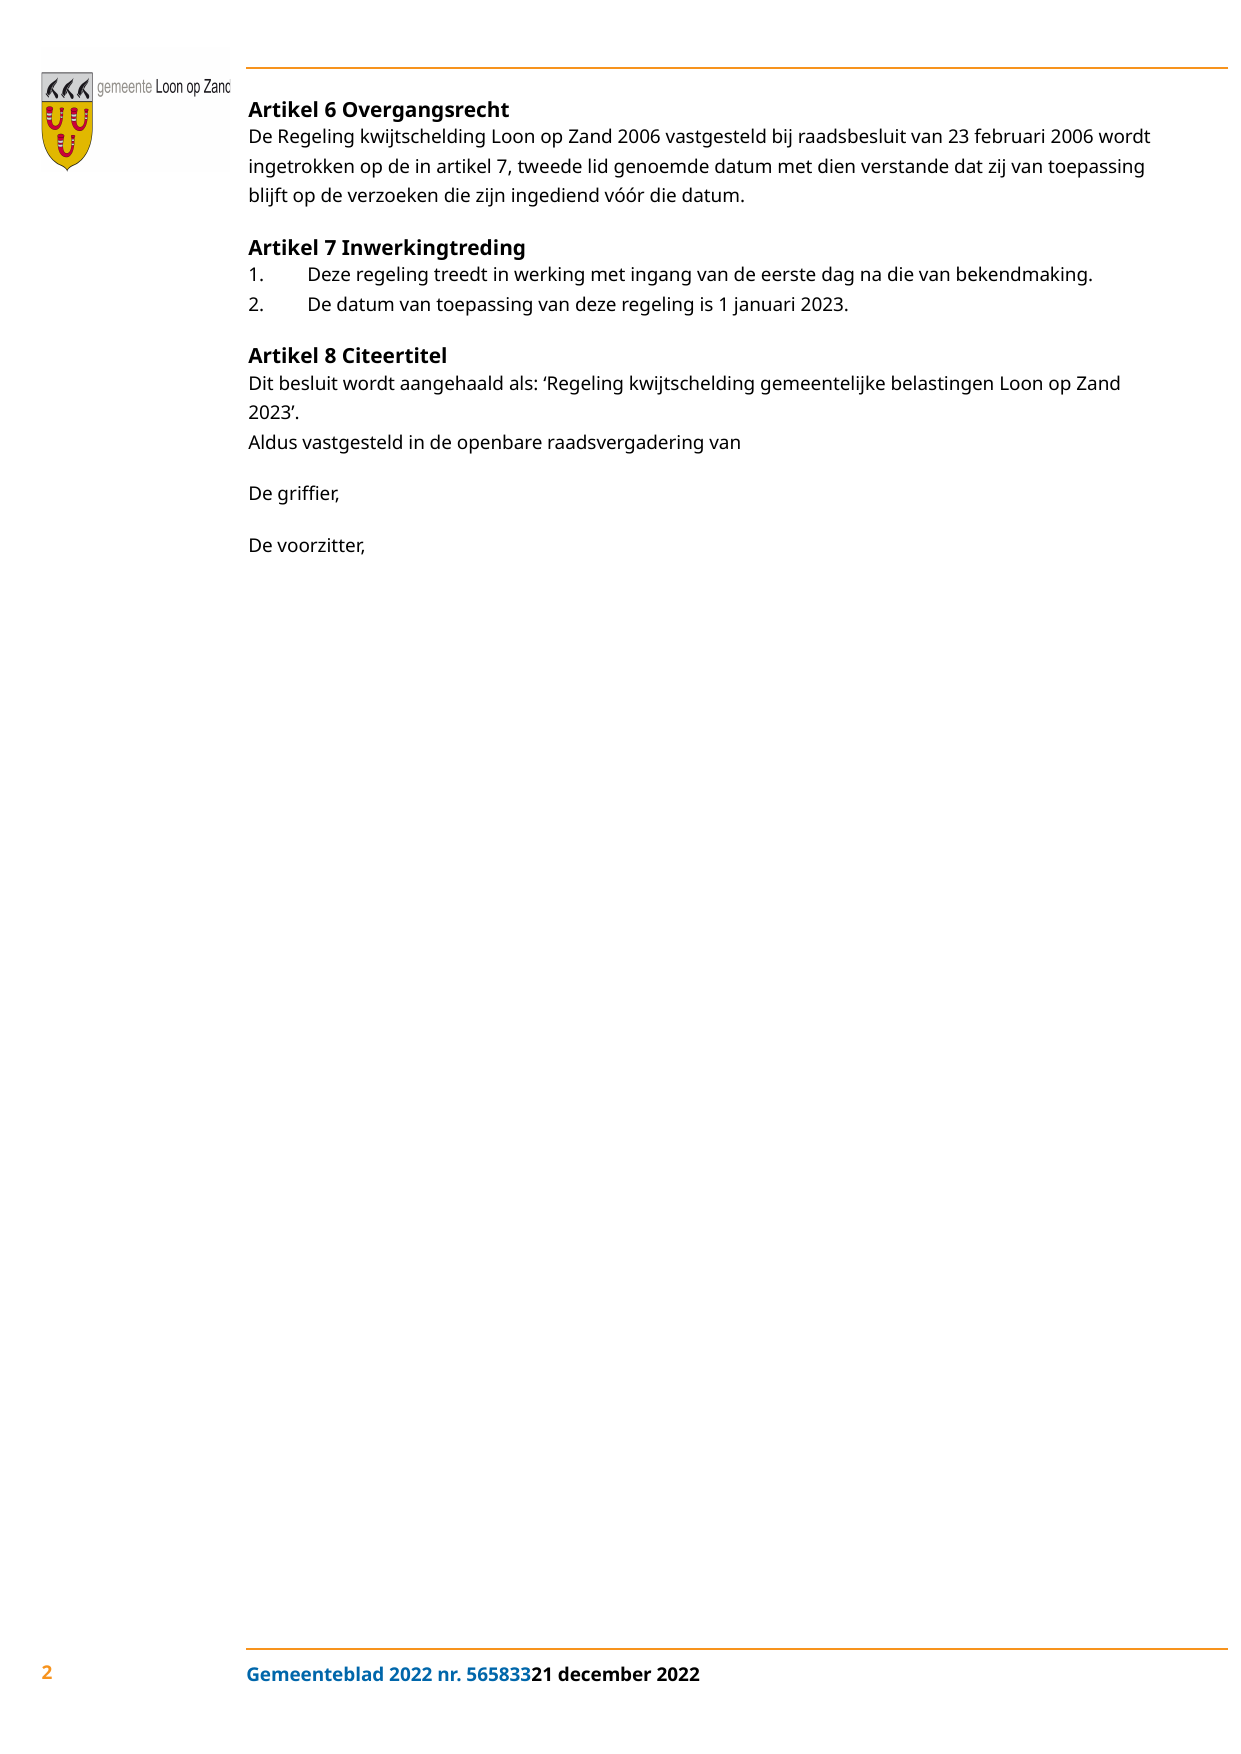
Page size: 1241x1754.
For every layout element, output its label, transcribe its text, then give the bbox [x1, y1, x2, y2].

list De datum van toepassing van deze regeling is 1 januari 2023. [248, 291, 1152, 317]
text Artikel 8 Citeertitel [248, 341, 1152, 370]
text Artikel 7 Inwerkingtreding [248, 233, 1152, 261]
text Dit besluit wordt aangehaald als: ‘Regeling kwijtschelding gemeentelijke belastingen Loon op Zand 2023’. [248, 370, 1152, 425]
text De voorzitter, [248, 532, 1152, 557]
text Artikel 6 Overgangsrecht [248, 95, 1152, 123]
text De griffier, [248, 480, 1152, 506]
text Aldus vastgesteld in de openbare raadsvergadering van [248, 429, 1152, 454]
text De Regeling kwijtschelding Loon op Zand 2006 vastgesteld bij raadsbesluit van 23 februari 2006 wordt ingetrokken op de in artikel 7, tweede lid genoemde datum met dien verstande dat zij van toepassing blijft op de verzoeken die zijn ingediend vóór die datum. [248, 123, 1152, 208]
picture [41, 47, 231, 172]
list Deze regeling treedt in werking met ingang van de eerste dag na die van bekendmaking. [248, 261, 1152, 287]
